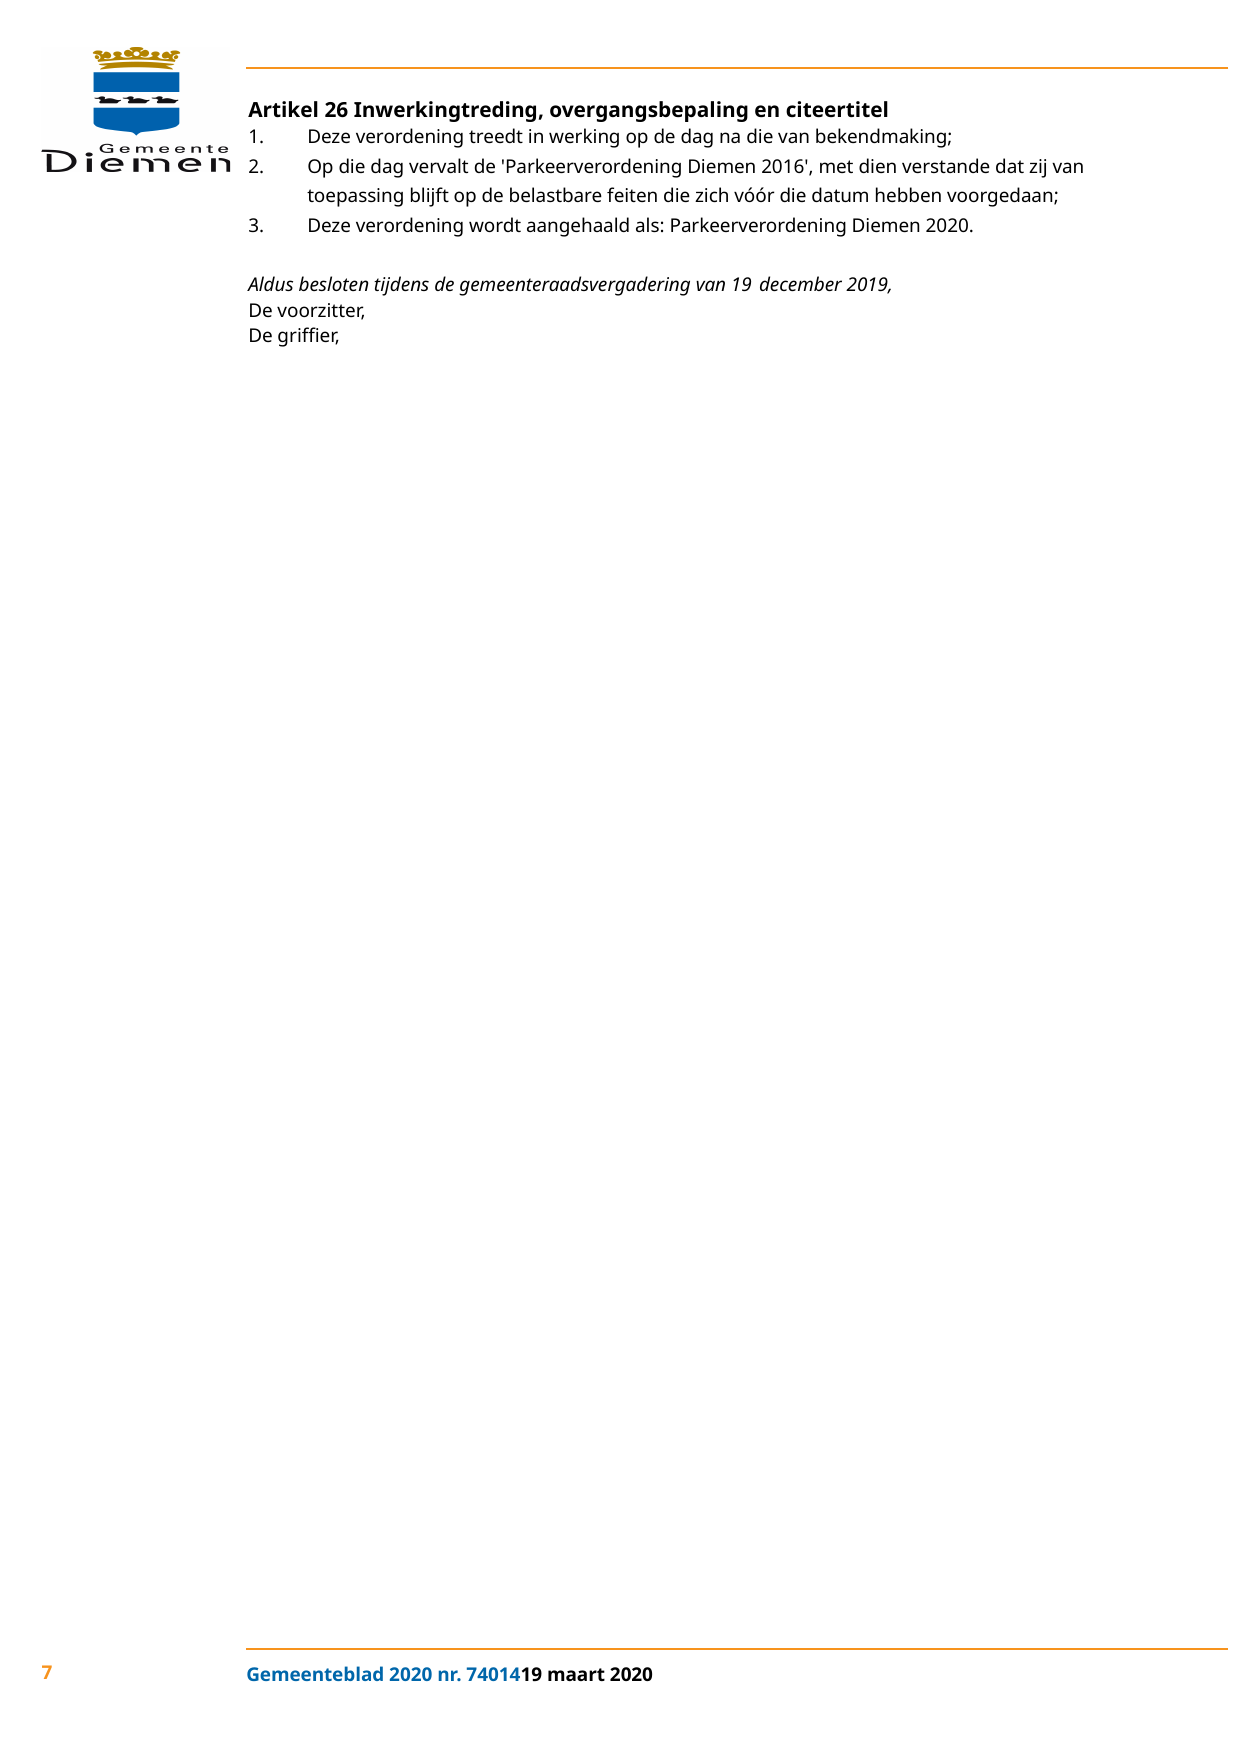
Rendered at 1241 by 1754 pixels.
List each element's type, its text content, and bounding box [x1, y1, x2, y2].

picture [41, 47, 231, 172]
list Deze verordening treedt in werking op de dag na die van bekendmaking; [248, 123, 1152, 149]
list Deze verordening wordt aangehaald als: Parkeerverordening Diemen 2020. [248, 212, 1152, 238]
text De voorzitter, [248, 297, 1152, 323]
text De griffier, [248, 323, 1152, 348]
text Aldus besloten tijdens de gemeenteraadsvergadering van 19 december 2019, [248, 271, 1152, 297]
text Artikel 26 Inwerkingtreding, overgangsbepaling en citeertitel [248, 95, 1152, 123]
list Op die dag vervalt de 'Parkeerverordening Diemen 2016', met dien verstande dat zij van toepassing blijft op de belastbare feiten die zich vóór die datum hebben voorgedaan; [248, 153, 1152, 208]
